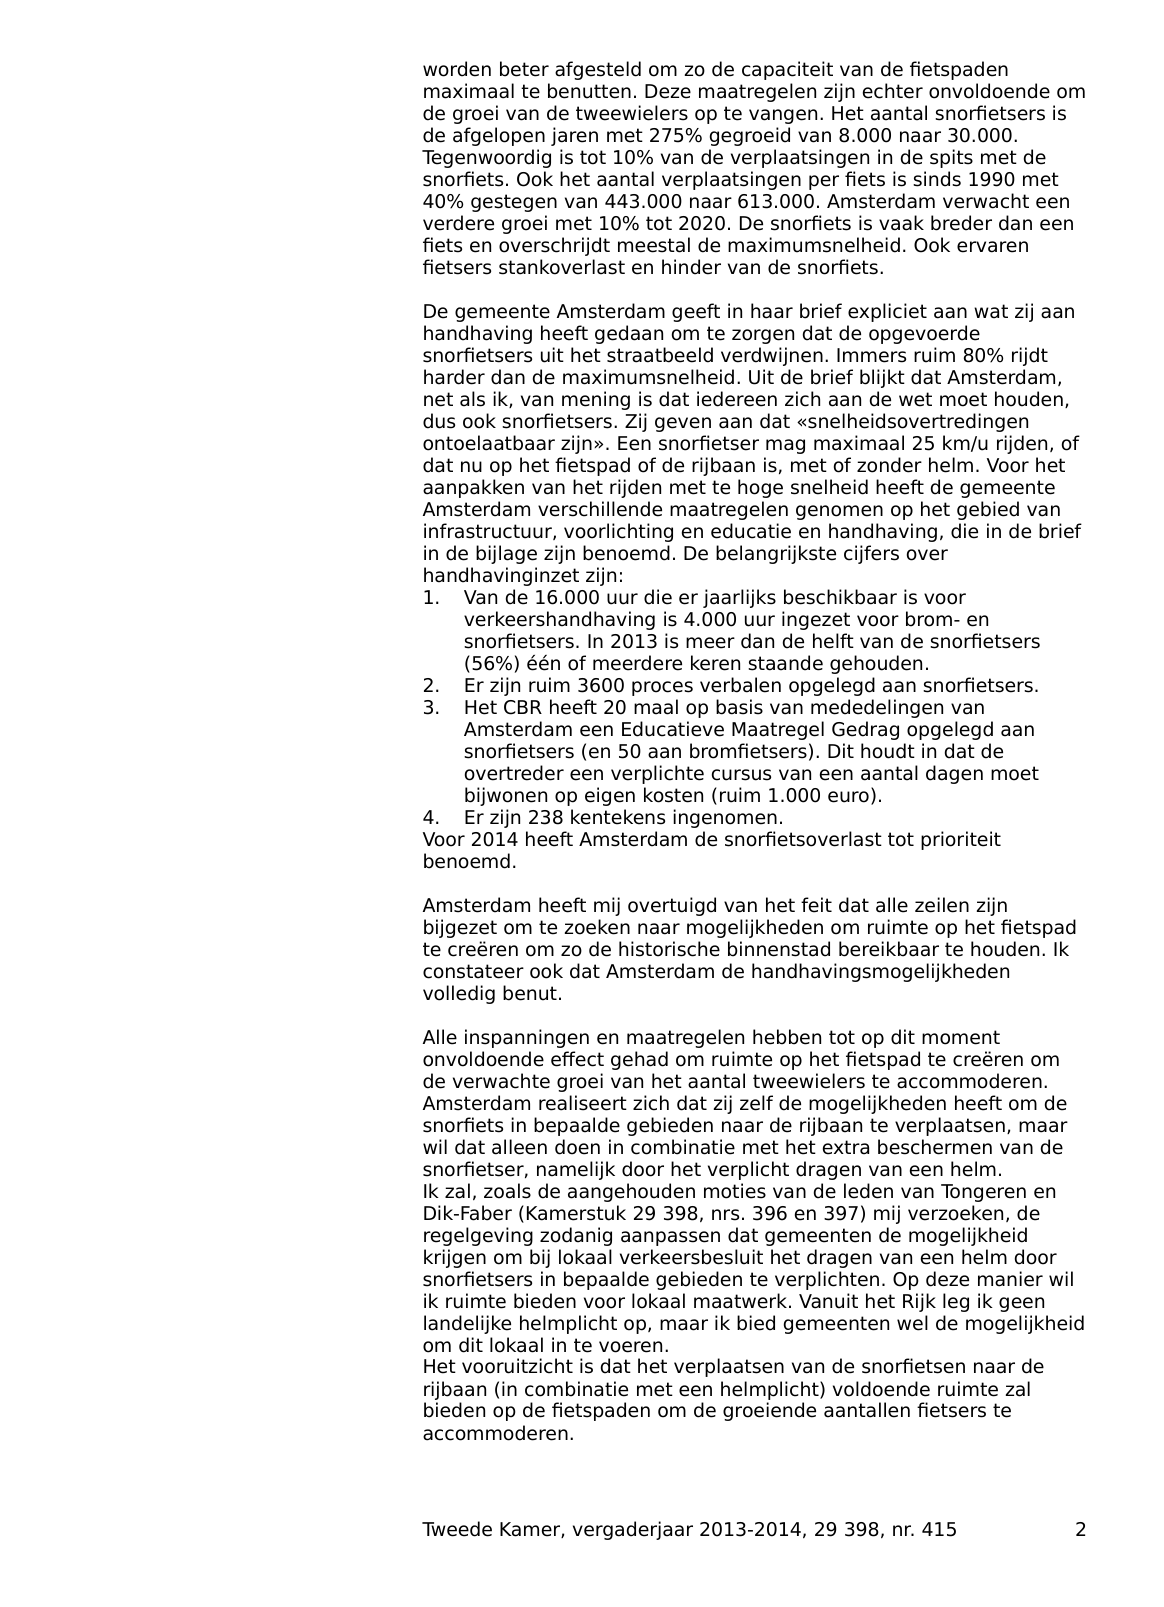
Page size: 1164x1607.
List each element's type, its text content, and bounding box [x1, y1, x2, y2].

text worden beter afgesteld om zo de capaciteit van de fietspaden maximaal te benutten. Deze maatregelen zijn echter onvoldoende om de groei van de tweewielers op te vangen. Het aantal snorfietsers is de afgelopen jaren met 275% gegroeid van 8.000 naar 30.000. Tegenwoordig is tot 10% van de verplaatsingen in de spits met de snorfiets. Ook het aantal verplaatsingen per fiets is sinds 1990 met 40% gestegen van 443.000 naar 613.000. Amsterdam verwacht een verdere groei met 10% tot 2020. De snorfiets is vaak breder dan een fiets en overschrijdt meestal de maximumsnelheid. Ook ervaren fietsers stankoverlast en hinder van de snorfiets. [422, 59, 1087, 279]
text Het vooruitzicht is dat het verplaatsen van de snorfietsen naar de rijbaan (in combinatie met een helmplicht) voldoende ruimte zal bieden op de fietspaden om de groeiende aantallen fietsers te accommoderen. [422, 1356, 1087, 1444]
text Voor 2014 heeft Amsterdam de snorfietsoverlast tot prioriteit benoemd. [422, 828, 1087, 872]
text 2. Er zijn ruim 3600 proces verbalen opgelegd aan snorfietsers. [422, 675, 1087, 697]
text 1. Van de 16.000 uur die er jaarlijks beschikbaar is voor verkeershandhaving is 4.000 uur ingezet voor brom- en snorfietsers. In 2013 is meer dan de helft van de snorfietsers (56%) één of meerdere keren staande gehouden. [422, 587, 1087, 675]
text 4. Er zijn 238 kentekens ingenomen. [422, 807, 1087, 828]
text Alle inspanningen en maatregelen hebben tot op dit moment onvoldoende effect gehad om ruimte op het fietspad te creëren om de verwachte groei van het aantal tweewielers te accommoderen. Amsterdam realiseert zich dat zij zelf de mogelijkheden heeft om de snorfiets in bepaalde gebieden naar de rijbaan te verplaatsen, maar wil dat alleen doen in combinatie met het extra beschermen van de snorfietser, namelijk door het verplicht dragen van een helm. [422, 1027, 1087, 1181]
text 3. Het CBR heeft 20 maal op basis van mededelingen van Amsterdam een Educatieve Maatregel Gedrag opgelegd aan snorfietsers (en 50 aan bromfietsers). Dit houdt in dat de overtreder een verplichte cursus van een aantal dagen moet bijwonen op eigen kosten (ruim 1.000 euro). [422, 697, 1087, 807]
text De gemeente Amsterdam geeft in haar brief expliciet aan wat zij aan handhaving heeft gedaan om te zorgen dat de opgevoerde snorfietsers uit het straatbeeld verdwijnen. Immers ruim 80% rijdt harder dan de maximumsnelheid. Uit de brief blijkt dat Amsterdam, net als ik, van mening is dat iedereen zich aan de wet moet houden, dus ook snorfietsers. Zij geven aan dat «snelheidsovertredingen ontoelaatbaar zijn». Een snorfietser mag maximaal 25 km/u rijden, of dat nu op het fietspad of de rijbaan is, met of zonder helm. Voor het aanpakken van het rijden met te hoge snelheid heeft de gemeente Amsterdam verschillende maatregelen genomen op het gebied van infrastructuur, voorlichting en educatie en handhaving, die in de brief in de bijlage zijn benoemd. De belangrijkste cijfers over handhavinginzet zijn: [422, 301, 1087, 587]
text Ik zal, zoals de aangehouden moties van de leden van Tongeren en Dik-Faber (Kamerstuk 29 398, nrs. 396 en 397) mij verzoeken, de regelgeving zodanig aanpassen dat gemeenten de mogelijkheid krijgen om bij lokaal verkeersbesluit het dragen van een helm door snorfietsers in bepaalde gebieden te verplichten. Op deze manier wil ik ruimte bieden voor lokaal maatwerk. Vanuit het Rijk leg ik geen landelijke helmplicht op, maar ik bied gemeenten wel de mogelijkheid om dit lokaal in te voeren. [422, 1181, 1087, 1356]
text Amsterdam heeft mij overtuigd van het feit dat alle zeilen zijn bijgezet om te zoeken naar mogelijkheden om ruimte op het fietspad te creëren om zo de historische binnenstad bereikbaar te houden. Ik constateer ook dat Amsterdam de handhavingsmogelijkheden volledig benut. [422, 895, 1087, 1004]
